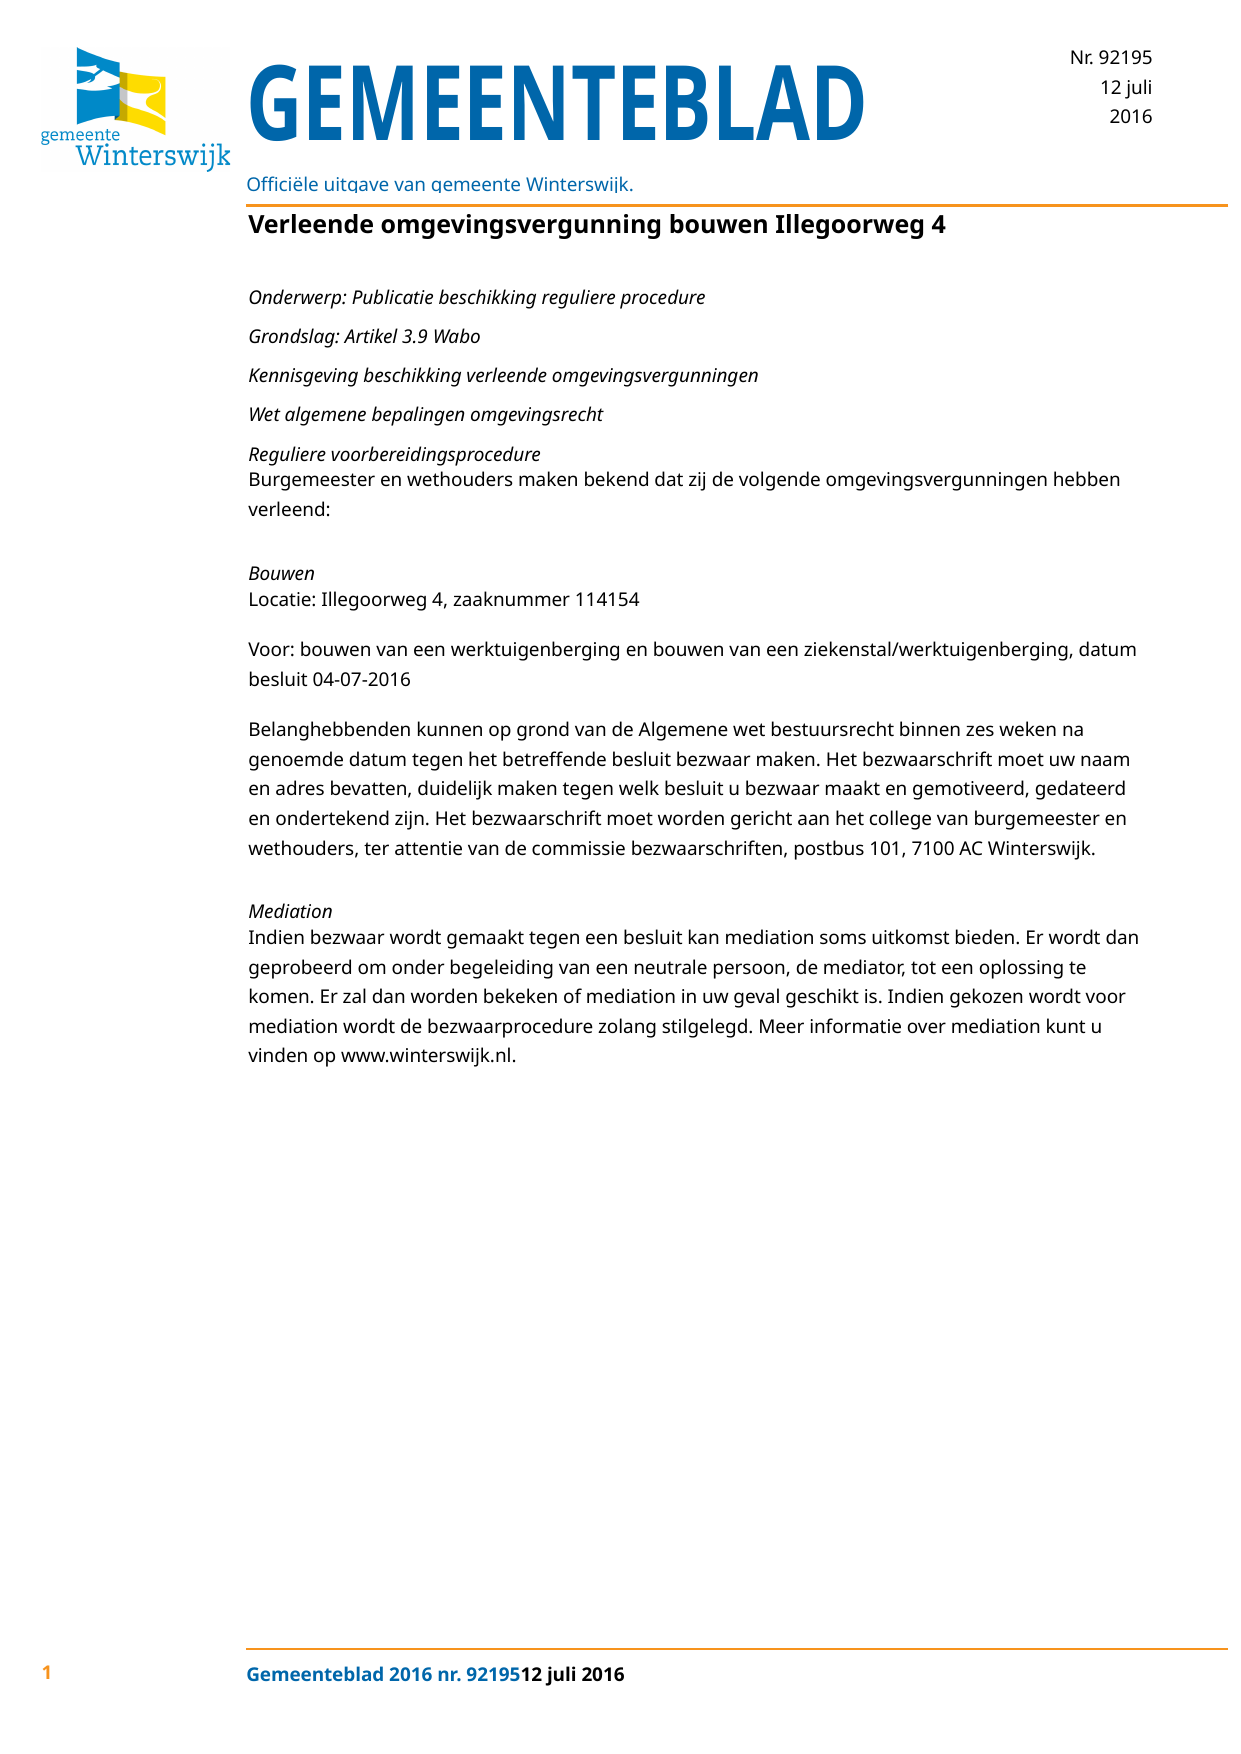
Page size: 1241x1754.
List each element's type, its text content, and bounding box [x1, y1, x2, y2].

text Belanghebbenden kunnen op grond van de Algemene wet bestuursrecht binnen zes weken na genoemde datum tegen het betreffende besluit bezwaar maken. Het bezwaarschrift moet uw naam en adres bevatten, duidelijk maken tegen welk besluit u bezwaar maakt en gemotiveerd, gedateerd en ondertekend zijn. Het bezwaarschrift moet worden gericht aan het college van burgemeester en wethouders, ter attentie van de commissie bezwaarschriften, postbus 101, 7100 AC Winterswijk. [248, 716, 1152, 860]
text Verleende omgevingsvergunning bouwen Illegoorweg 4 [248, 207, 1152, 241]
text Indien bezwaar wordt gemaakt tegen een besluit kan mediation soms uitkomst bieden. Er wordt dan geprobeerd om onder begeleiding van een neutrale persoon, de mediator, tot een oplossing te komen. Er zal dan worden bekeken of mediation in uw geval geschikt is. Indien gekozen wordt voor mediation wordt de bezwaarprocedure zolang stilgelegd. Meer informatie over mediation kunt u vinden op www.winterswijk.nl. [248, 924, 1152, 1068]
text Onderwerp: Publicatie beschikking reguliere procedure [248, 284, 1152, 309]
text Locatie: Illegoorweg 4, zaaknummer 114154 [248, 586, 1152, 612]
text Bouwen [248, 560, 1152, 586]
text Voor: bouwen van een werktuigenberging en bouwen van een ziekenstal/werktuigenberging, datum besluit 04-07-2016 [248, 636, 1152, 692]
picture [225, 153, 231, 162]
picture [41, 47, 231, 172]
text Wet algemene bepalingen omgevingsrecht [248, 402, 1152, 427]
text Mediation [248, 899, 1152, 924]
text Burgemeester en wethouders maken bekend dat zij de volgende omgevingsvergunningen hebben verleend: [248, 467, 1152, 522]
text Grondslag: Artikel 3.9 Wabo [248, 323, 1152, 349]
text Kennisgeving beschikking verleende omgevingsvergunningen [248, 362, 1152, 388]
text Reguliere voorbereidingsprocedure [248, 441, 1152, 467]
